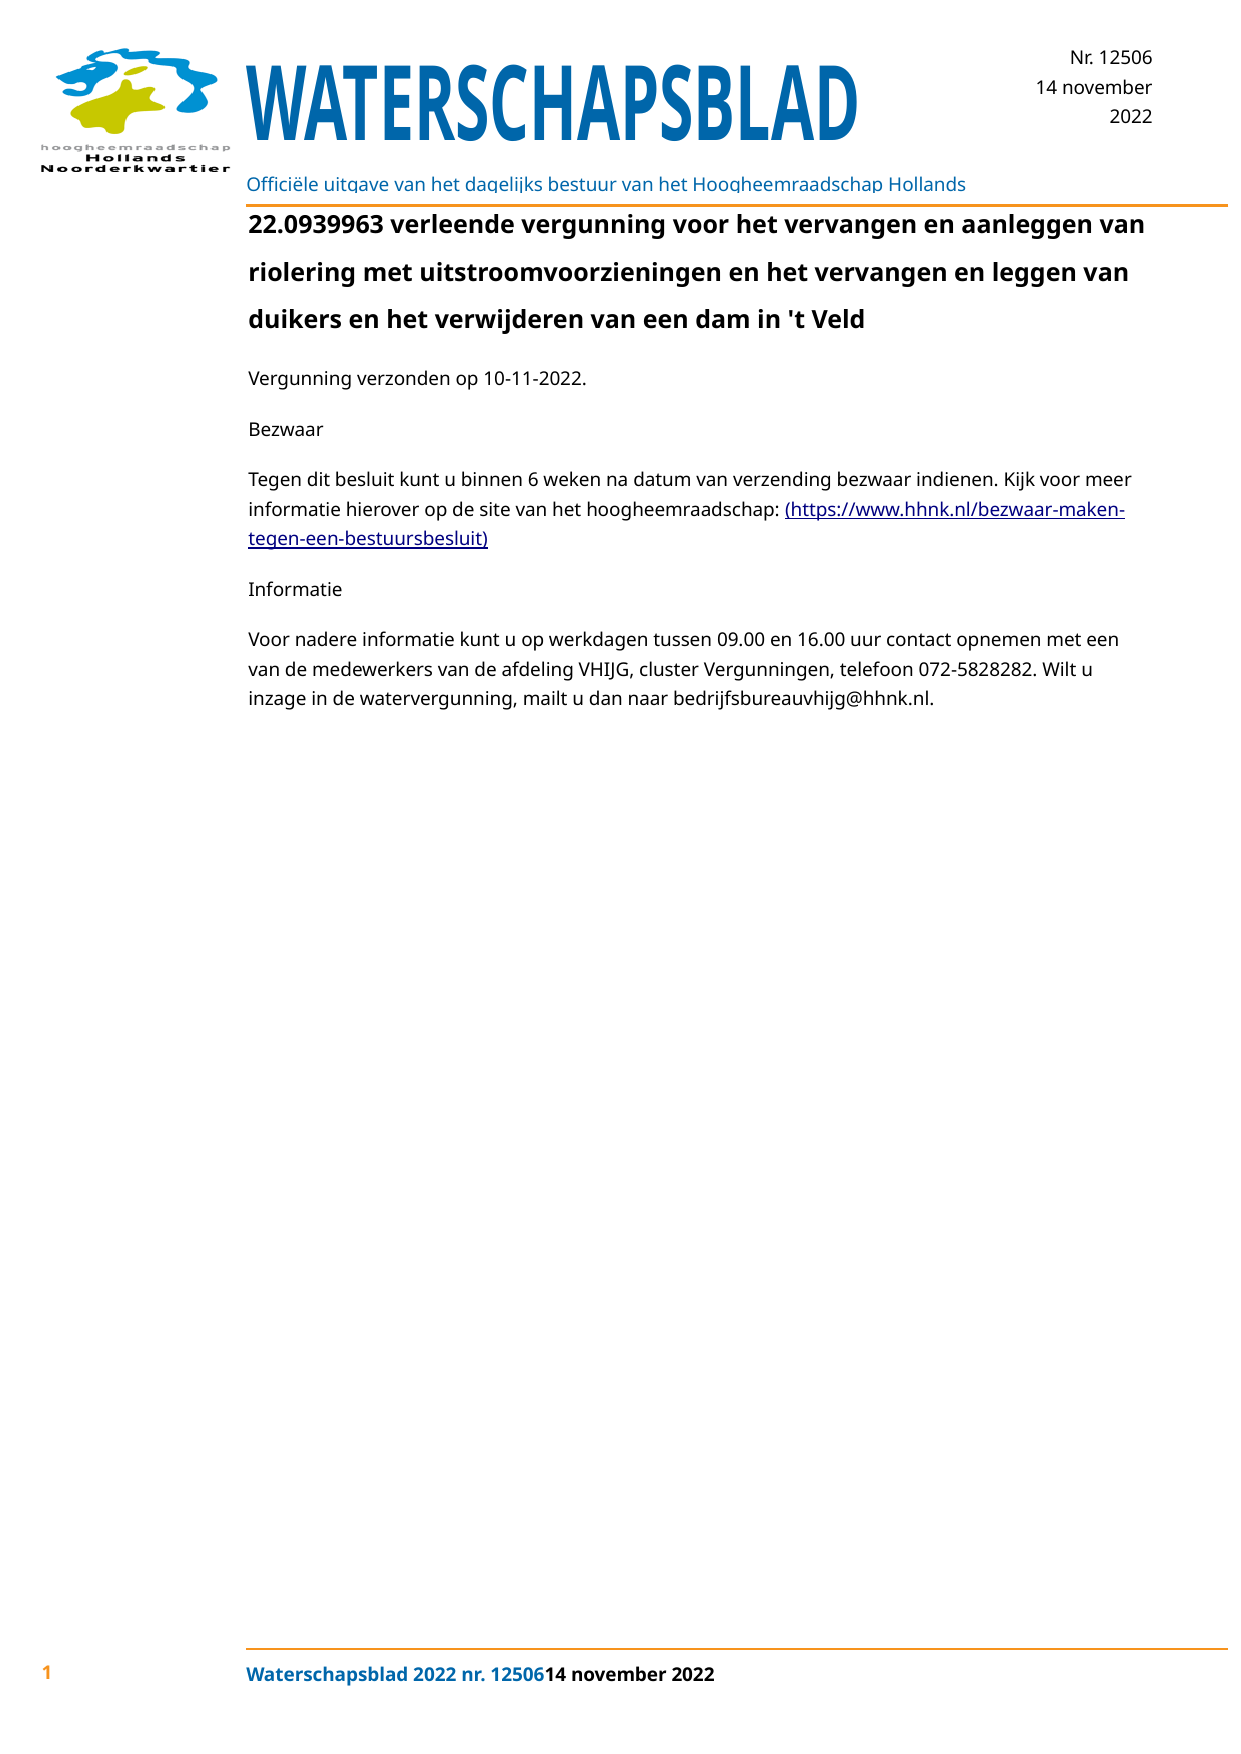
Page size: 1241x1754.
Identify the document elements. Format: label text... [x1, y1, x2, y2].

text Tegen dit besluit kunt u binnen 6 weken na datum van verzending bezwaar indienen. Kijk voor meer informatie hierover op de site van het hoogheemraadschap: (https://www.hhnk.nl/bezwaar-maken-tegen-een-bestuursbesluit) [248, 466, 1152, 551]
text 22.0939963 verleende vergunning voor het vervangen en aanleggen van riolering met uitstroomvoorzieningen en het vervangen en leggen van duikers en het verwijderen van een dam in 't Veld [248, 207, 1152, 336]
text Informatie [248, 576, 1152, 602]
text Vergunning verzonden op 10-11-2022. [248, 366, 1152, 391]
text Bezwaar [248, 416, 1152, 442]
text Voor nadere informatie kunt u op werkdagen tussen 09.00 en 16.00 uur contact opnemen met een van de medewerkers van de afdeling VHIJG, cluster Vergunningen, telefoon 072-5828282. Wilt u inzage in de watervergunning, mailt u dan naar bedrijfsbureauvhijg@hhnk.nl. [248, 626, 1152, 711]
picture [41, 47, 231, 172]
